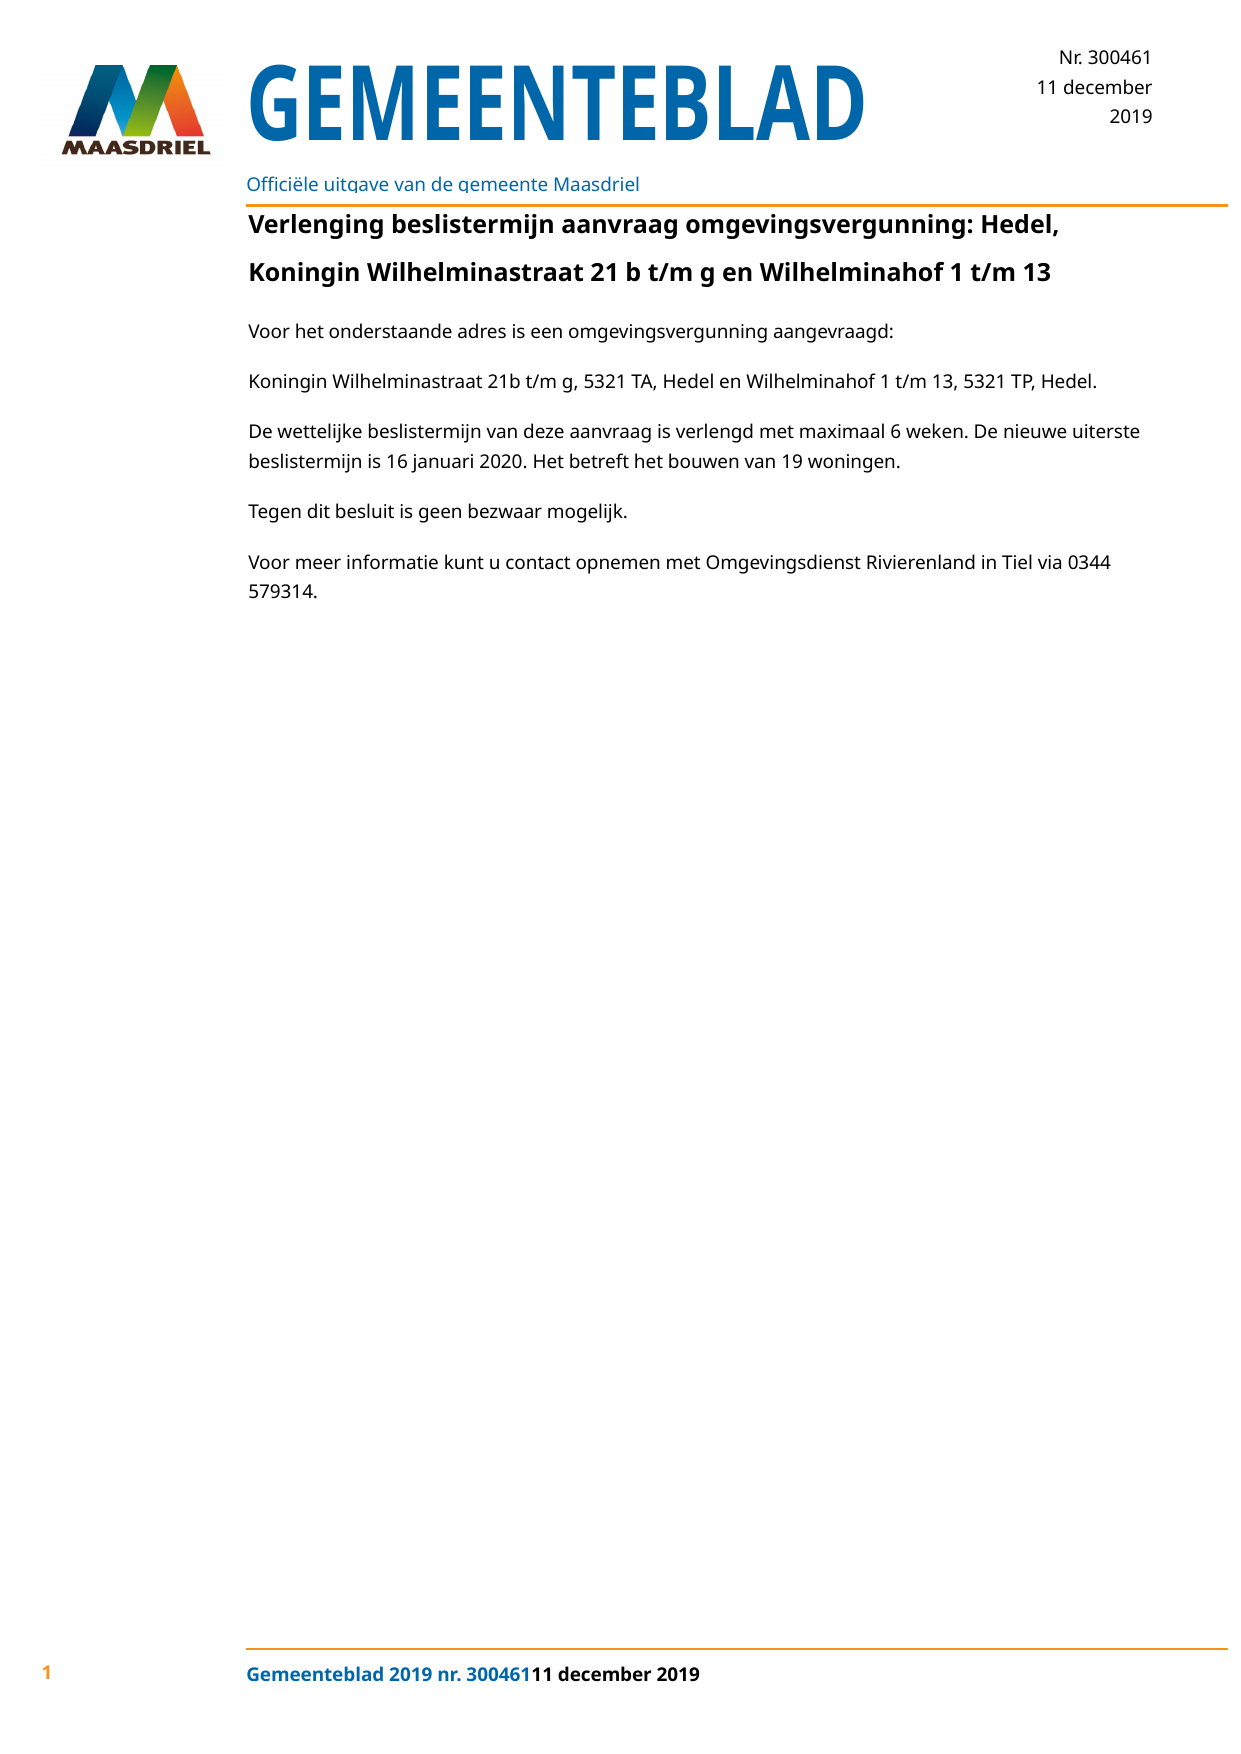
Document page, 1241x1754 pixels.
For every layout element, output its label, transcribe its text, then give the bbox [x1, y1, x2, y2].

text Voor meer informatie kunt u contact opnemen met Omgevingsdienst Rivierenland in Tiel via 0344 579314. [248, 549, 1152, 604]
picture [41, 47, 231, 172]
text De wettelijke beslistermijn van deze aanvraag is verlengd met maximaal 6 weken. De nieuwe uiterste beslistermijn is 16 januari 2020. Het betreft het bouwen van 19 woningen. [248, 419, 1152, 474]
text Koningin Wilhelminastraat 21b t/m g, 5321 TA, Hedel en Wilhelminahof 1 t/m 13, 5321 TP, Hedel. [248, 368, 1152, 394]
text Voor het onderstaande adres is een omgevingsvergunning aangevraagd: [248, 318, 1152, 344]
text Tegen dit besluit is geen bezwaar mogelijk. [248, 499, 1152, 524]
text Verlenging beslistermijn aanvraag omgevingsvergunning: Hedel, Koningin Wilhelminastraat 21 b t/m g en Wilhelminahof 1 t/m 13 [248, 207, 1152, 288]
